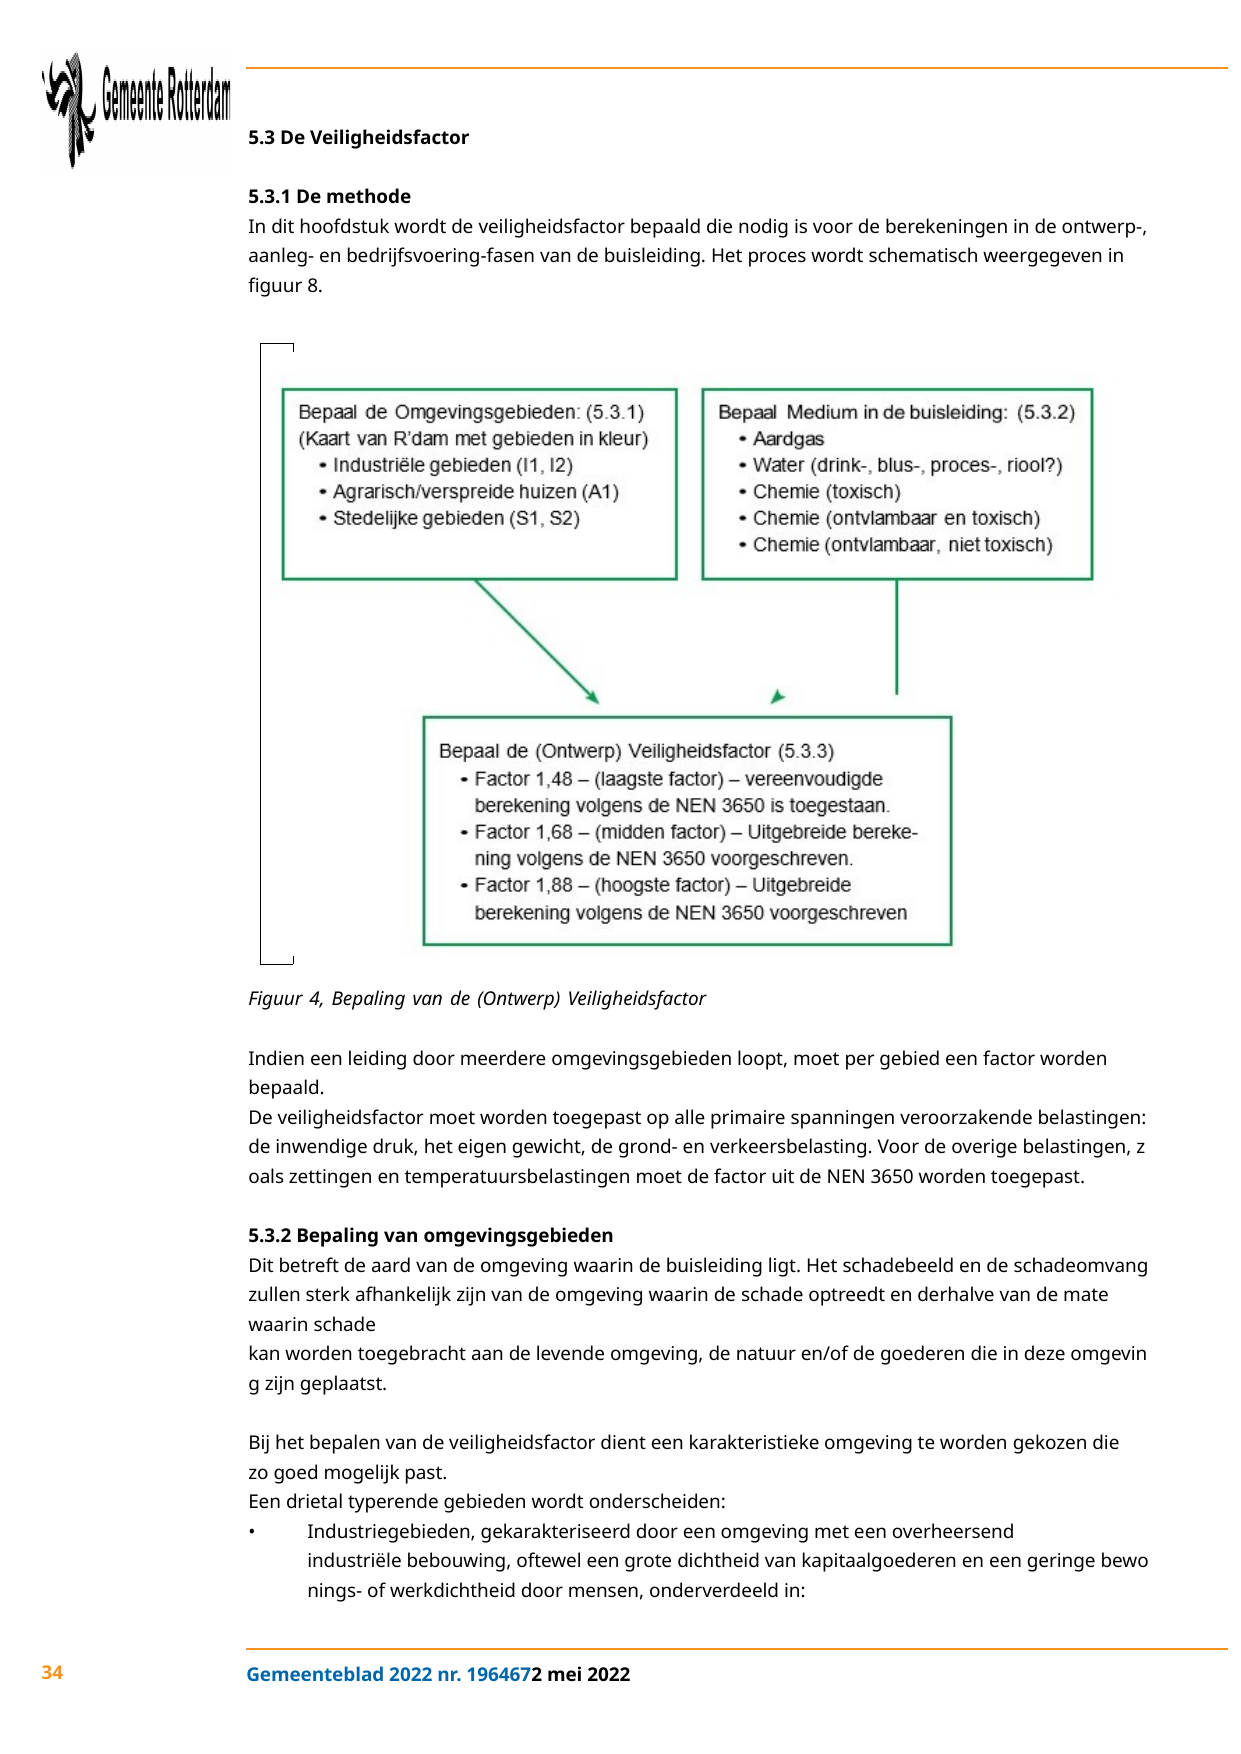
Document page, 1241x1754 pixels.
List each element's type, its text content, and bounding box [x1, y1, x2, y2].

text Bij het bepalen van de veiligheidsfactor dient een karakteristieke omgeving te worden gekozen die zo goed mogelijk past. [248, 1429, 1152, 1484]
text 5.3.1 De methode [248, 183, 1152, 209]
text Een drietal typerende gebieden wordt onderscheiden: [248, 1488, 1152, 1514]
picture [41, 47, 231, 172]
text kan worden toegebracht aan de levende omgeving, de natuur en/of de goederen die in deze omgeving zijn geplaatst. [248, 1341, 1152, 1396]
text Indien een leiding door meerdere omgevingsgebieden loopt, moet per gebied een factor worden bepaald. [248, 1045, 1152, 1100]
picture [268, 352, 1155, 956]
text 5.3.2 Bepaling van omgevingsgebieden [248, 1222, 1152, 1248]
text Figuur 4, Bepaling van de (Ontwerp) Veiligheidsfactor [248, 986, 1152, 1011]
text 5.3 De Veiligheidsfactor [248, 124, 1152, 150]
text De veiligheidsfactor moet worden toegepast op alle primaire spanningen veroorzakende belastingen: de inwendige druk, het eigen gewicht, de grond- en verkeersbelasting. Voor de overige belastingen, zoals zettingen en temperatuursbelastingen moet de factor uit de NEN 3650 worden toegepast. [248, 1104, 1152, 1189]
list Industriegebieden, gekarakteriseerd door een omgeving met een overheersend industriële bebouwing, oftewel een grote dichtheid van kapitaalgoederen en een geringe bewonings- of werkdichtheid door mensen, onderverdeeld in: [248, 1518, 1152, 1603]
text Dit betreft de aard van de omgeving waarin de buisleiding ligt. Het schadebeeld en de schadeomvang zullen sterk afhankelijk zijn van de omgeving waarin de schade optreedt en derhalve van de mate waarin schade [248, 1252, 1152, 1337]
text In dit hoofdstuk wordt de veiligheidsfactor bepaald die nodig is voor de berekeningen in de ontwerp-, aanleg- en bedrijfsvoering-fasen van de buisleiding. Het proces wordt schematisch weergegeven in figuur 8. [248, 213, 1152, 298]
